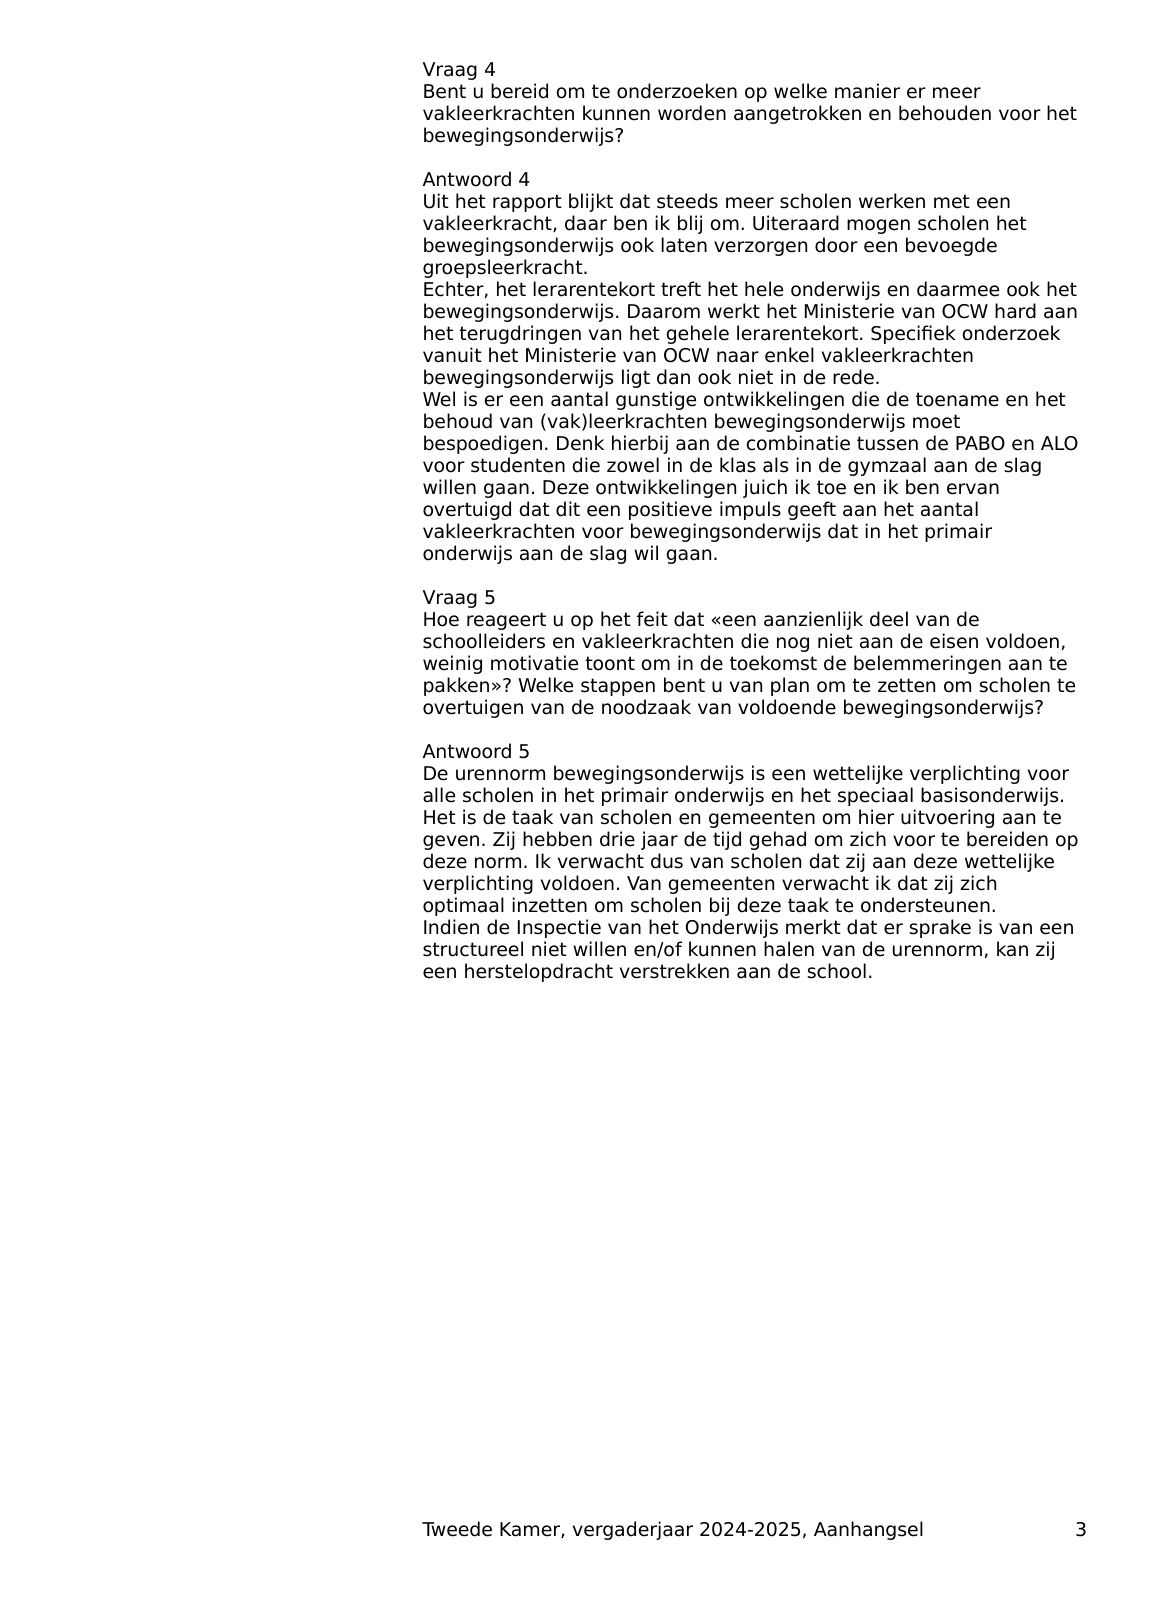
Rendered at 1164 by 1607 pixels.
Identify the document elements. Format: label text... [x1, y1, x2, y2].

text Antwoord 5 [422, 741, 1087, 763]
text Uit het rapport blijkt dat steeds meer scholen werken met een vakleerkracht, daar ben ik blij om. Uiteraard mogen scholen het bewegingsonderwijs ook laten verzorgen door een bevoegde groepsleerkracht. [422, 191, 1087, 279]
text Echter, het lerarentekort treft het hele onderwijs en daarmee ook het bewegingsonderwijs. Daarom werkt het Ministerie van OCW hard aan het terugdringen van het gehele lerarentekort. Specifiek onderzoek vanuit het Ministerie van OCW naar enkel vakleerkrachten bewegingsonderwijs ligt dan ook niet in de rede. [422, 279, 1087, 389]
text Vraag 4 [422, 59, 1087, 81]
text Indien de Inspectie van het Onderwijs merkt dat er sprake is van een structureel niet willen en/of kunnen halen van de urennorm, kan zij een herstelopdracht verstrekken aan de school. [422, 917, 1087, 983]
text Bent u bereid om te onderzoeken op welke manier er meer vakleerkrachten kunnen worden aangetrokken en behouden voor het bewegingsonderwijs? [422, 81, 1087, 147]
text Vraag 5 [422, 587, 1087, 609]
text Hoe reageert u op het feit dat «een aanzienlijk deel van de schoolleiders en vakleerkrachten die nog niet aan de eisen voldoen, weinig motivatie toont om in de toekomst de belemmeringen aan te pakken»? Welke stappen bent u van plan om te zetten om scholen te overtuigen van de noodzaak van voldoende bewegingsonderwijs? [422, 609, 1087, 719]
text Antwoord 4 [422, 169, 1087, 191]
text Wel is er een aantal gunstige ontwikkelingen die de toename en het behoud van (vak)leerkrachten bewegingsonderwijs moet bespoedigen. Denk hierbij aan de combinatie tussen de PABO en ALO voor studenten die zowel in de klas als in de gymzaal aan de slag willen gaan. Deze ontwikkelingen juich ik toe en ik ben ervan overtuigd dat dit een positieve impuls geeft aan het aantal vakleerkrachten voor bewegingsonderwijs dat in het primair onderwijs aan de slag wil gaan. [422, 389, 1087, 565]
text De urennorm bewegingsonderwijs is een wettelijke verplichting voor alle scholen in het primair onderwijs en het speciaal basisonderwijs. Het is de taak van scholen en gemeenten om hier uitvoering aan te geven. Zij hebben drie jaar de tijd gehad om zich voor te bereiden op deze norm. Ik verwacht dus van scholen dat zij aan deze wettelijke verplichting voldoen. Van gemeenten verwacht ik dat zij zich optimaal inzetten om scholen bij deze taak te ondersteunen. [422, 763, 1087, 917]
